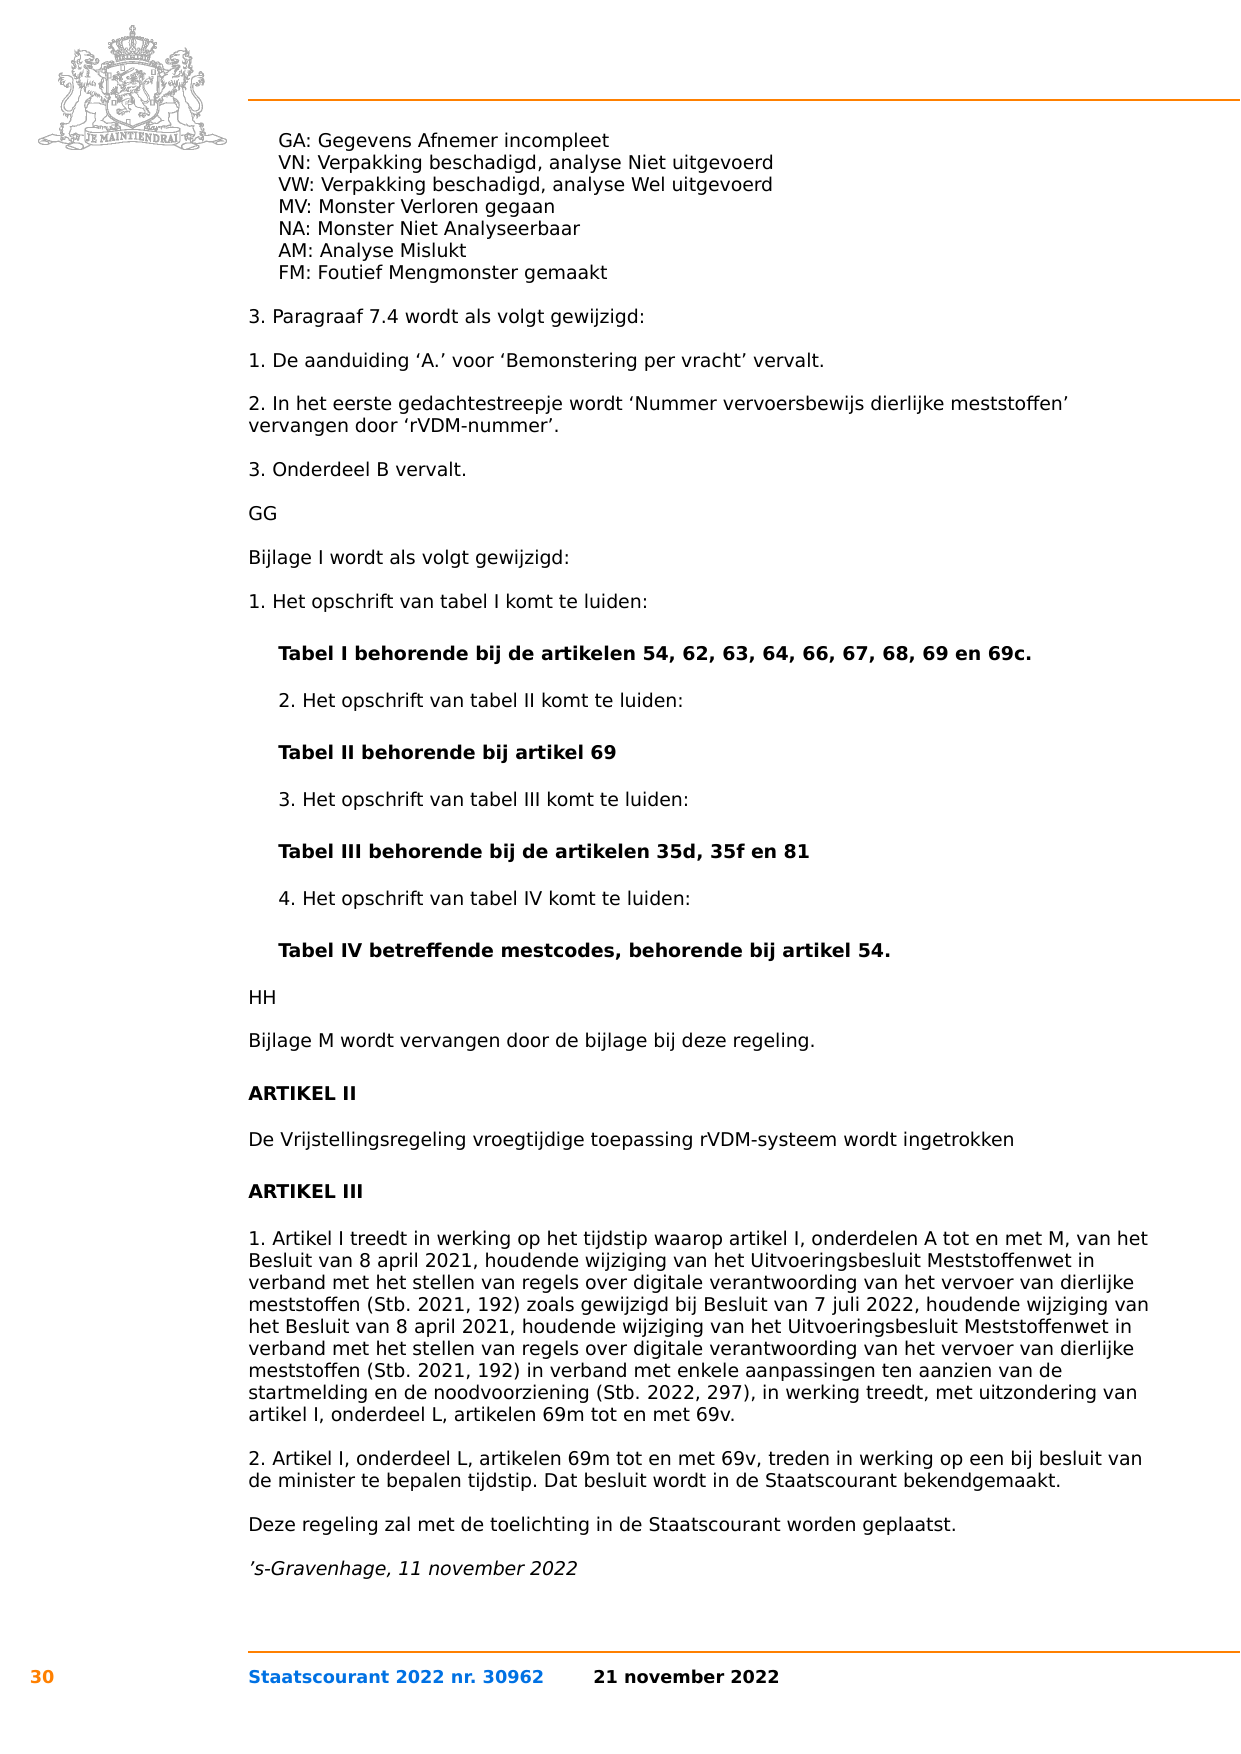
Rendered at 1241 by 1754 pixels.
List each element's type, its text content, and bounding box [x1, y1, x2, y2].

text GG [248, 503, 1163, 525]
text 1. De aanduiding ‘A.’ voor ‘Bemonstering per vracht’ vervalt. [248, 349, 1163, 371]
text 3. Het opschrift van tabel III komt te luiden: [278, 789, 1163, 811]
subtitle Tabel II behorende bij artikel 69 [278, 742, 1163, 764]
text 2. Artikel I, onderdeel L, artikelen 69m tot en met 69v, treden in werking op een bij besluit van de minister te bepalen tijdstip. Dat besluit wordt in de Staatscourant bekendgemaakt. [248, 1448, 1163, 1492]
text NA: Monster Niet Analyseerbaar [278, 218, 1163, 240]
subtitle Tabel III behorende bij de artikelen 35d, 35f en 81 [278, 841, 1163, 863]
text 2. Het opschrift van tabel II komt te luiden: [278, 690, 1163, 712]
text VN: Verpakking beschadigd, analyse Niet uitgevoerd [278, 152, 1163, 174]
subtitle Tabel IV betreffende mestcodes, behorende bij artikel 54. [278, 939, 1163, 962]
text 1. Artikel I treedt in werking op het tijdstip waarop artikel I, onderdelen A tot en met M, van het Besluit van 8 april 2021, houdende wijziging van het Uitvoeringsbesluit Meststoffenwet in verband met het stellen van regels over digitale verantwoording van het vervoer van dierlijke meststoffen (Stb. 2021, 192) zoals gewijzigd bij Besluit van 7 juli 2022, houdende wijziging van het Besluit van 8 april 2021, houdende wijziging van het Uitvoeringsbesluit Meststoffenwet in verband met het stellen van regels over digitale verantwoording van het vervoer van dierlijke meststoffen (Stb. 2021, 192) in verband met enkele aanpassingen ten aanzien van de startmelding en de noodvoorziening (Stb. 2022, 297), in werking treedt, met uitzondering van artikel I, onderdeel L, artikelen 69m tot en met 69v. [248, 1228, 1163, 1426]
text Deze regeling zal met de toelichting in de Staatscourant worden geplaatst. [248, 1514, 1163, 1536]
text GA: Gegevens Afnemer incompleet [278, 130, 1163, 152]
text VW: Verpakking beschadigd, analyse Wel uitgevoerd [278, 174, 1163, 196]
text FM: Foutief Mengmonster gemaakt [278, 262, 1163, 284]
text 3. Paragraaf 7.4 wordt als volgt gewijzigd: [248, 306, 1163, 328]
subtitle ARTIKEL III [248, 1181, 1163, 1203]
subtitle Tabel I behorende bij de artikelen 54, 62, 63, 64, 66, 67, 68, 69 en 69c. [278, 643, 1163, 665]
text 4. Het opschrift van tabel IV komt te luiden: [278, 888, 1163, 909]
text HH [248, 987, 1163, 1008]
text Bijlage M wordt vervangen door de bijlage bij deze regeling. [248, 1030, 1163, 1052]
picture [38, 25, 227, 150]
text 3. Onderdeel B vervalt. [248, 459, 1163, 481]
text 2. In het eerste gedachtestreepje wordt ‘Nummer vervoersbewijs dierlijke meststoffen’ vervangen door ‘rVDM-nummer’. [248, 393, 1163, 437]
text De Vrijstellingsregeling vroegtijdige toepassing rVDM-systeem wordt ingetrokken [248, 1129, 1163, 1151]
text ’s-Gravenhage, 11 november 2022 [248, 1558, 1163, 1580]
subtitle ARTIKEL II [248, 1082, 1163, 1104]
text Bijlage I wordt als volgt gewijzigd: [248, 547, 1163, 569]
text MV: Monster Verloren gegaan [278, 196, 1163, 218]
text AM: Analyse Mislukt [278, 240, 1163, 262]
text 1. Het opschrift van tabel I komt te luiden: [248, 591, 1163, 613]
